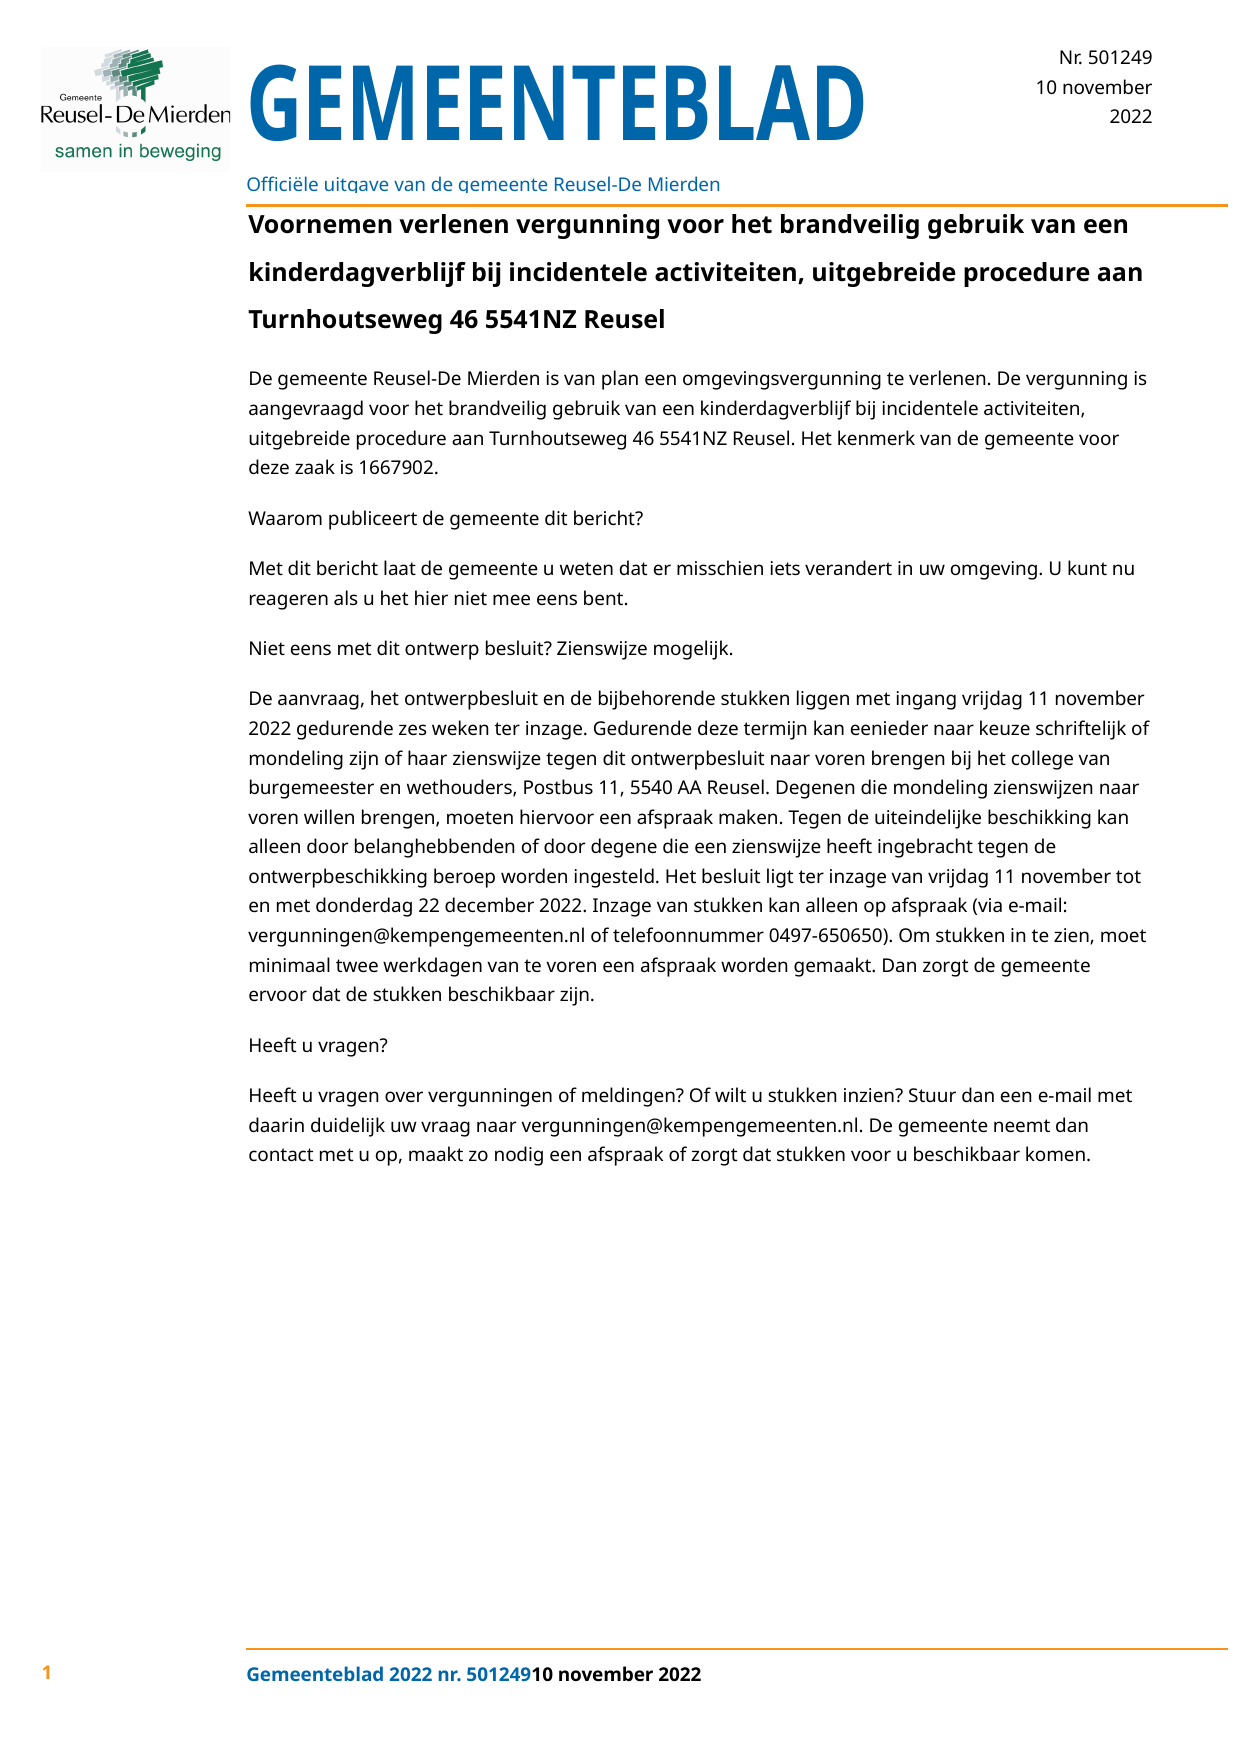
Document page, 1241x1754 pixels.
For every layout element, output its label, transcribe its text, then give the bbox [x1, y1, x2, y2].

text Heeft u vragen over vergunningen of meldingen? Of wilt u stukken inzien? Stuur dan een e-mail met daarin duidelijk uw vraag naar vergunningen@kempengemeenten.nl. De gemeente neemt dan contact met u op, maakt zo nodig een afspraak of zorgt dat stukken voor u beschikbaar komen. [248, 1082, 1152, 1167]
text Voornemen verlenen vergunning voor het brandveilig gebruik van een kinderdagverblijf bij incidentele activiteiten, uitgebreide procedure aan Turnhoutseweg 46 5541NZ Reusel [248, 207, 1152, 336]
text Heeft u vragen? [248, 1032, 1152, 1057]
text Met dit bericht laat de gemeente u weten dat er misschien iets verandert in uw omgeving. U kunt nu reageren als u het hier niet mee eens bent. [248, 555, 1152, 610]
text Waarom publiceert de gemeente dit bericht? [248, 505, 1152, 530]
text De aanvraag, het ontwerpbesluit en de bijbehorende stukken liggen met ingang vrijdag 11 november 2022 gedurende zes weken ter inzage. Gedurende deze termijn kan eenieder naar keuze schriftelijk of mondeling zijn of haar zienswijze tegen dit ontwerpbesluit naar voren brengen bij het college van burgemeester en wethouders, Postbus 11, 5540 AA Reusel. Degenen die mondeling zienswijzen naar voren willen brengen, moeten hiervoor een afspraak maken. Tegen de uiteindelijke beschikking kan alleen door belanghebbenden of door degene die een zienswijze heeft ingebracht tegen de ontwerpbeschikking beroep worden ingesteld. Het besluit ligt ter inzage van vrijdag 11 november tot en met donderdag 22 december 2022. Inzage van stukken kan alleen op afspraak (via e-mail: vergunningen@kempengemeenten.nl of telefoonnummer 0497-650650). Om stukken in te zien, moet minimaal twee werkdagen van te voren een afspraak worden gemaakt. Dan zorgt de gemeente ervoor dat de stukken beschikbaar zijn. [248, 686, 1152, 1007]
text Niet eens met dit ontwerp besluit? Zienswijze mogelijk. [248, 635, 1152, 661]
picture [41, 47, 231, 172]
text De gemeente Reusel-De Mierden is van plan een omgevingsvergunning te verlenen. De vergunning is aangevraagd voor het brandveilig gebruik van een kinderdagverblijf bij incidentele activiteiten, uitgebreide procedure aan Turnhoutseweg 46 5541NZ Reusel. Het kenmerk van de gemeente voor deze zaak is 1667902. [248, 366, 1152, 480]
